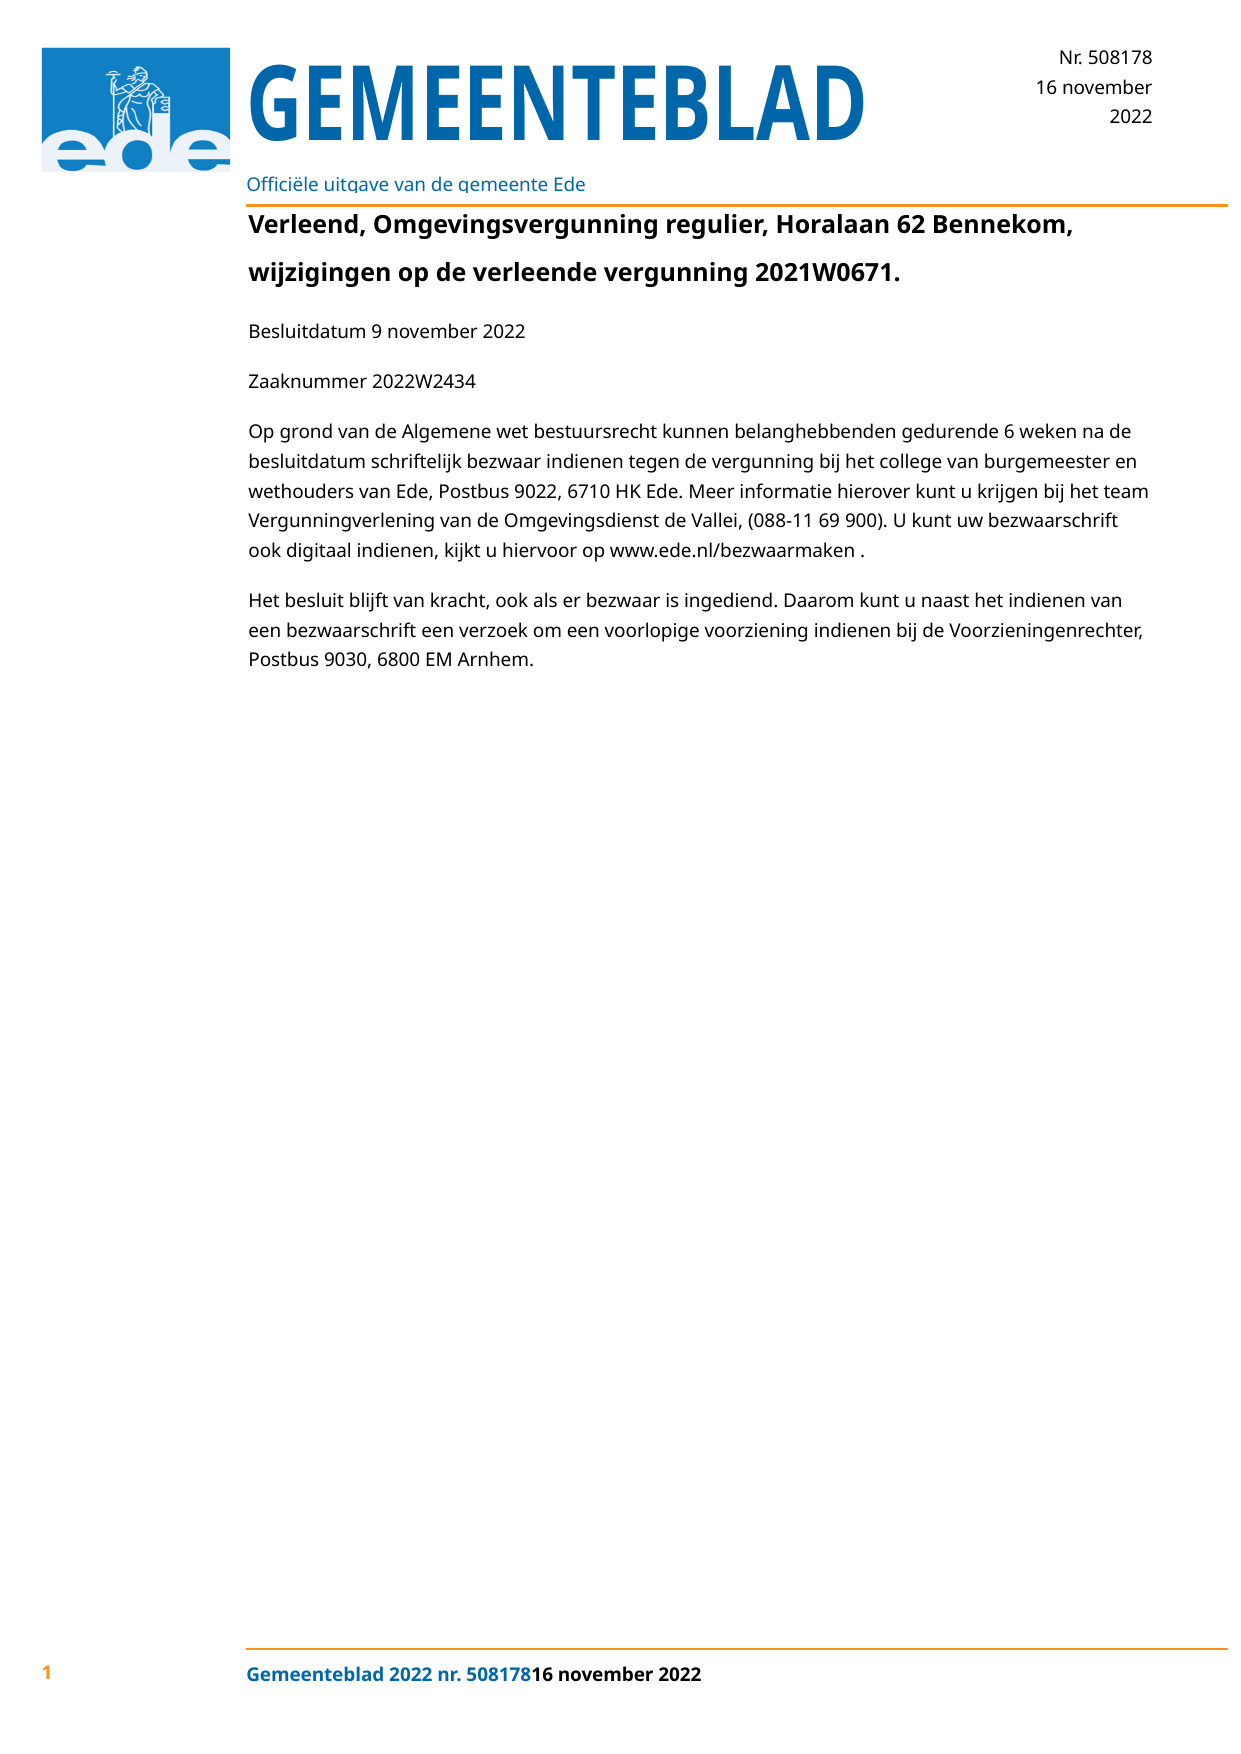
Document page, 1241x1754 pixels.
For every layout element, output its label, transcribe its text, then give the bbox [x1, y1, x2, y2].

text Zaaknummer 2022W2434 [248, 368, 1152, 394]
text Besluitdatum 9 november 2022 [248, 318, 1152, 344]
text Het besluit blijft van kracht, ook als er bezwaar is ingediend. Daarom kunt u naast het indienen van een bezwaarschrift een verzoek om een voorlopige voorziening indienen bij de Voorzieningenrechter, Postbus 9030, 6800 EM Arnhem. [248, 587, 1152, 672]
text Op grond van de Algemene wet bestuursrecht kunnen belanghebbenden gedurende 6 weken na de besluitdatum schriftelijk bezwaar indienen tegen de vergunning bij het college van burgemeester en wethouders van Ede, Postbus 9022, 6710 HK Ede. Meer informatie hierover kunt u krijgen bij het team Vergunningverlening van de Omgevingsdienst de Vallei, (088-11 69 900). U kunt uw bezwaarschrift ook digitaal indienen, kijkt u hiervoor op www.ede.nl/bezwaarmaken . [248, 419, 1152, 563]
picture [41, 47, 231, 172]
text Verleend, Omgevingsvergunning regulier, Horalaan 62 Bennekom, wijzigingen op de verleende vergunning 2021W0671. [248, 207, 1152, 288]
